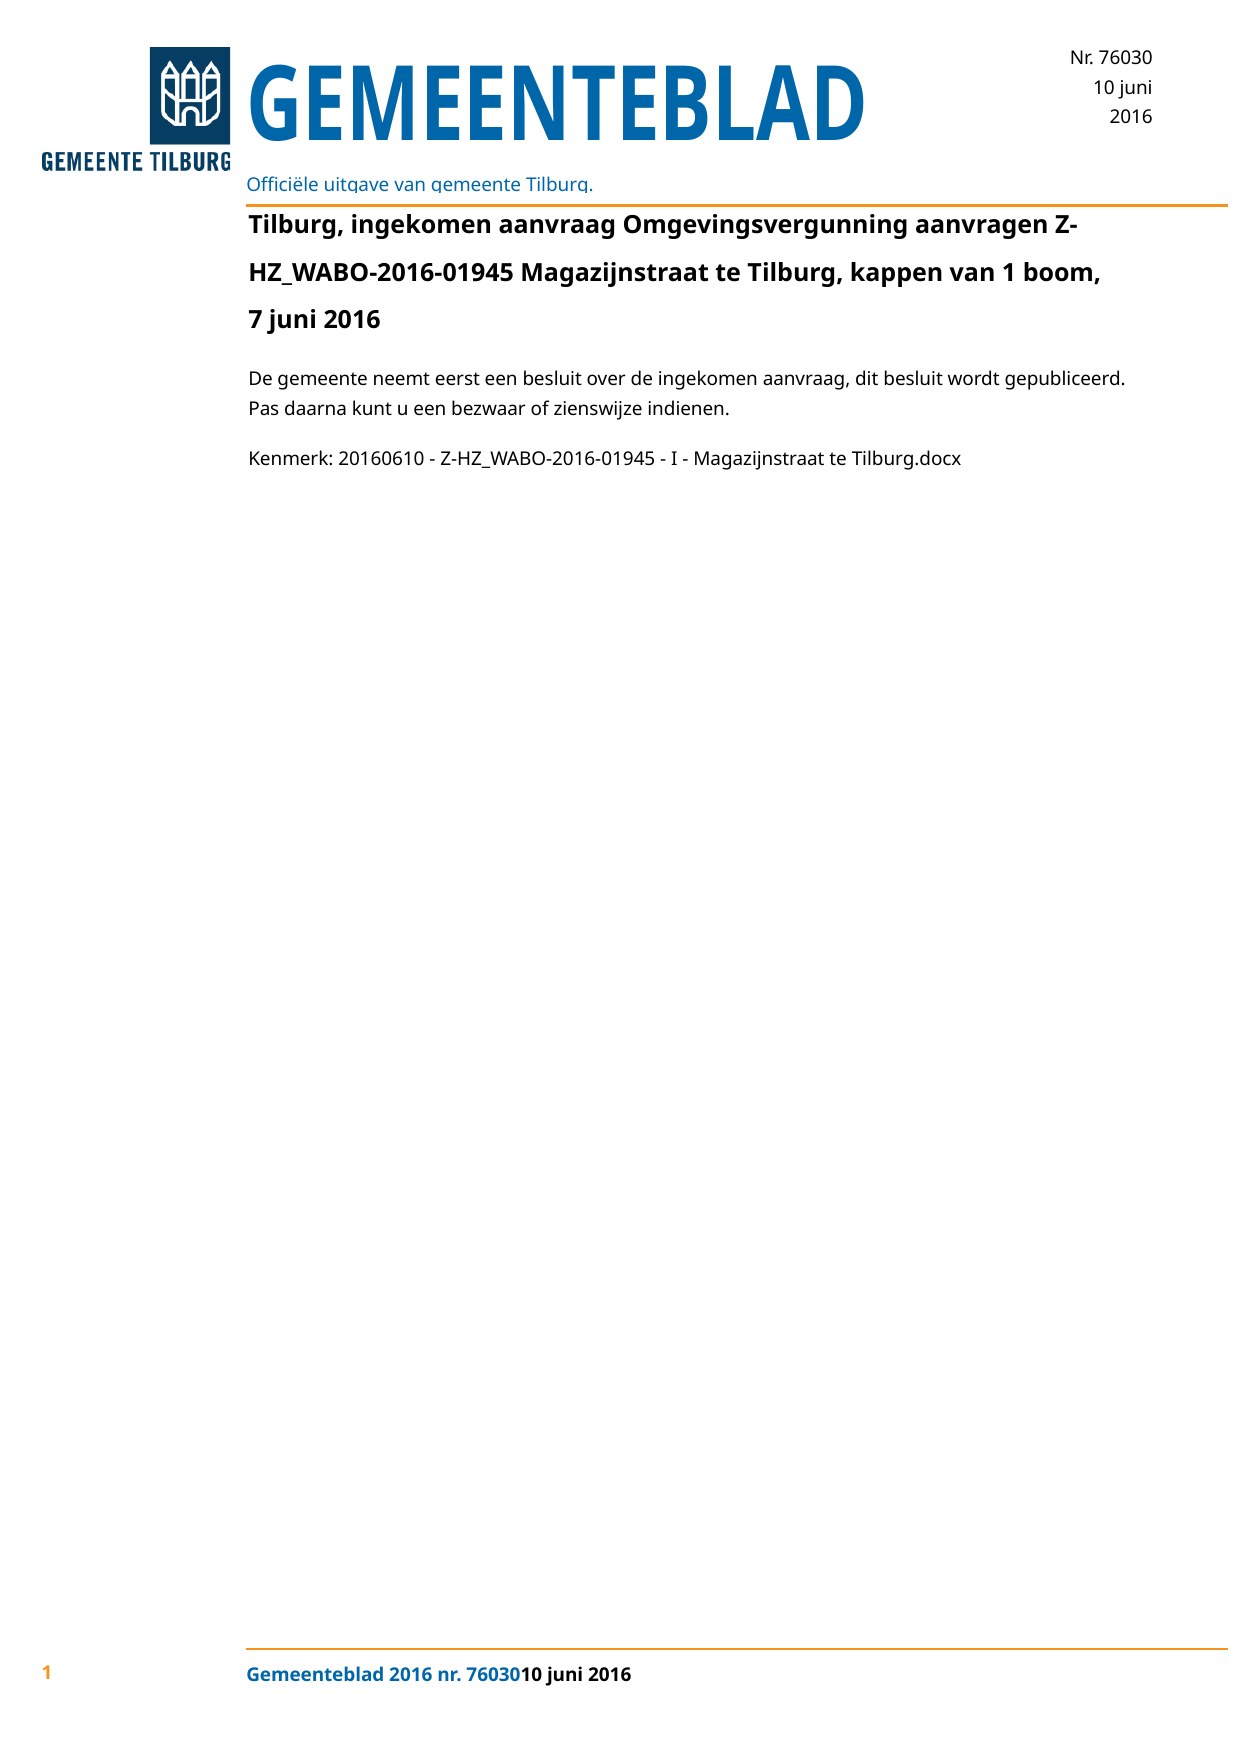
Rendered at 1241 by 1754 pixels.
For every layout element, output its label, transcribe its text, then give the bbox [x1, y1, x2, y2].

text Tilburg, ingekomen aanvraag Omgevingsvergunning aanvragen Z-HZ_WABO-2016-01945 Magazijnstraat te Tilburg, kappen van 1 boom, 7 juni 2016 [248, 207, 1152, 336]
text De gemeente neemt eerst een besluit over de ingekomen aanvraag, dit besluit wordt gepubliceerd. Pas daarna kunt u een bezwaar of zienswijze indienen. [248, 366, 1152, 421]
picture [41, 47, 231, 172]
text Kenmerk: 20160610 - Z-HZ_WABO-2016-01945 - I - Magazijnstraat te Tilburg.docx [248, 446, 1152, 471]
